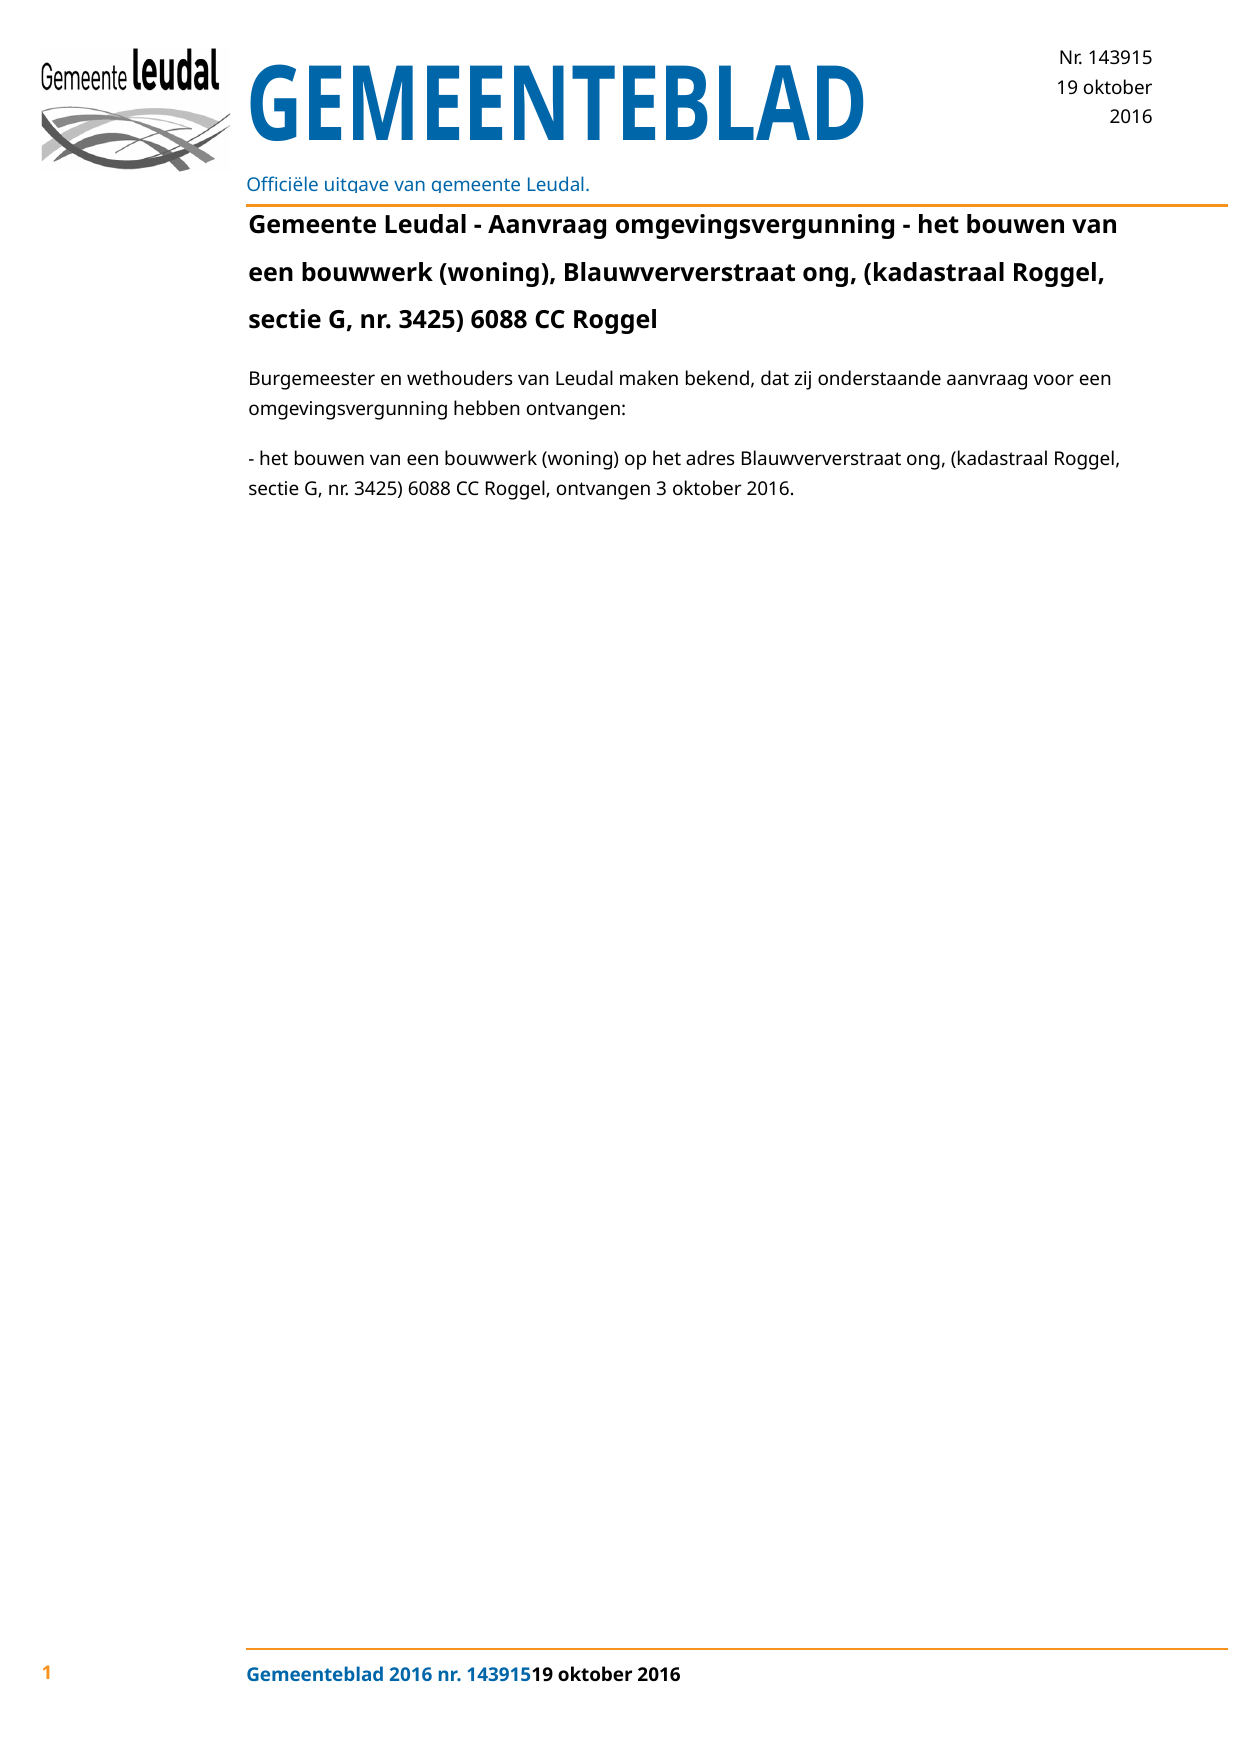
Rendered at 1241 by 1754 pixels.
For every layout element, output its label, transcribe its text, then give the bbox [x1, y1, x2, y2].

text - het bouwen van een bouwwerk (woning) op het adres Blauwververstraat ong, (kadastraal Roggel, sectie G, nr. 3425) 6088 CC Roggel, ontvangen 3 oktober 2016. [248, 446, 1152, 501]
picture [41, 47, 231, 172]
text Gemeente Leudal - Aanvraag omgevingsvergunning - het bouwen van een bouwwerk (woning), Blauwververstraat ong, (kadastraal Roggel, sectie G, nr. 3425) 6088 CC Roggel [248, 207, 1152, 336]
text Burgemeester en wethouders van Leudal maken bekend, dat zij onderstaande aanvraag voor een omgevingsvergunning hebben ontvangen: [248, 366, 1152, 421]
